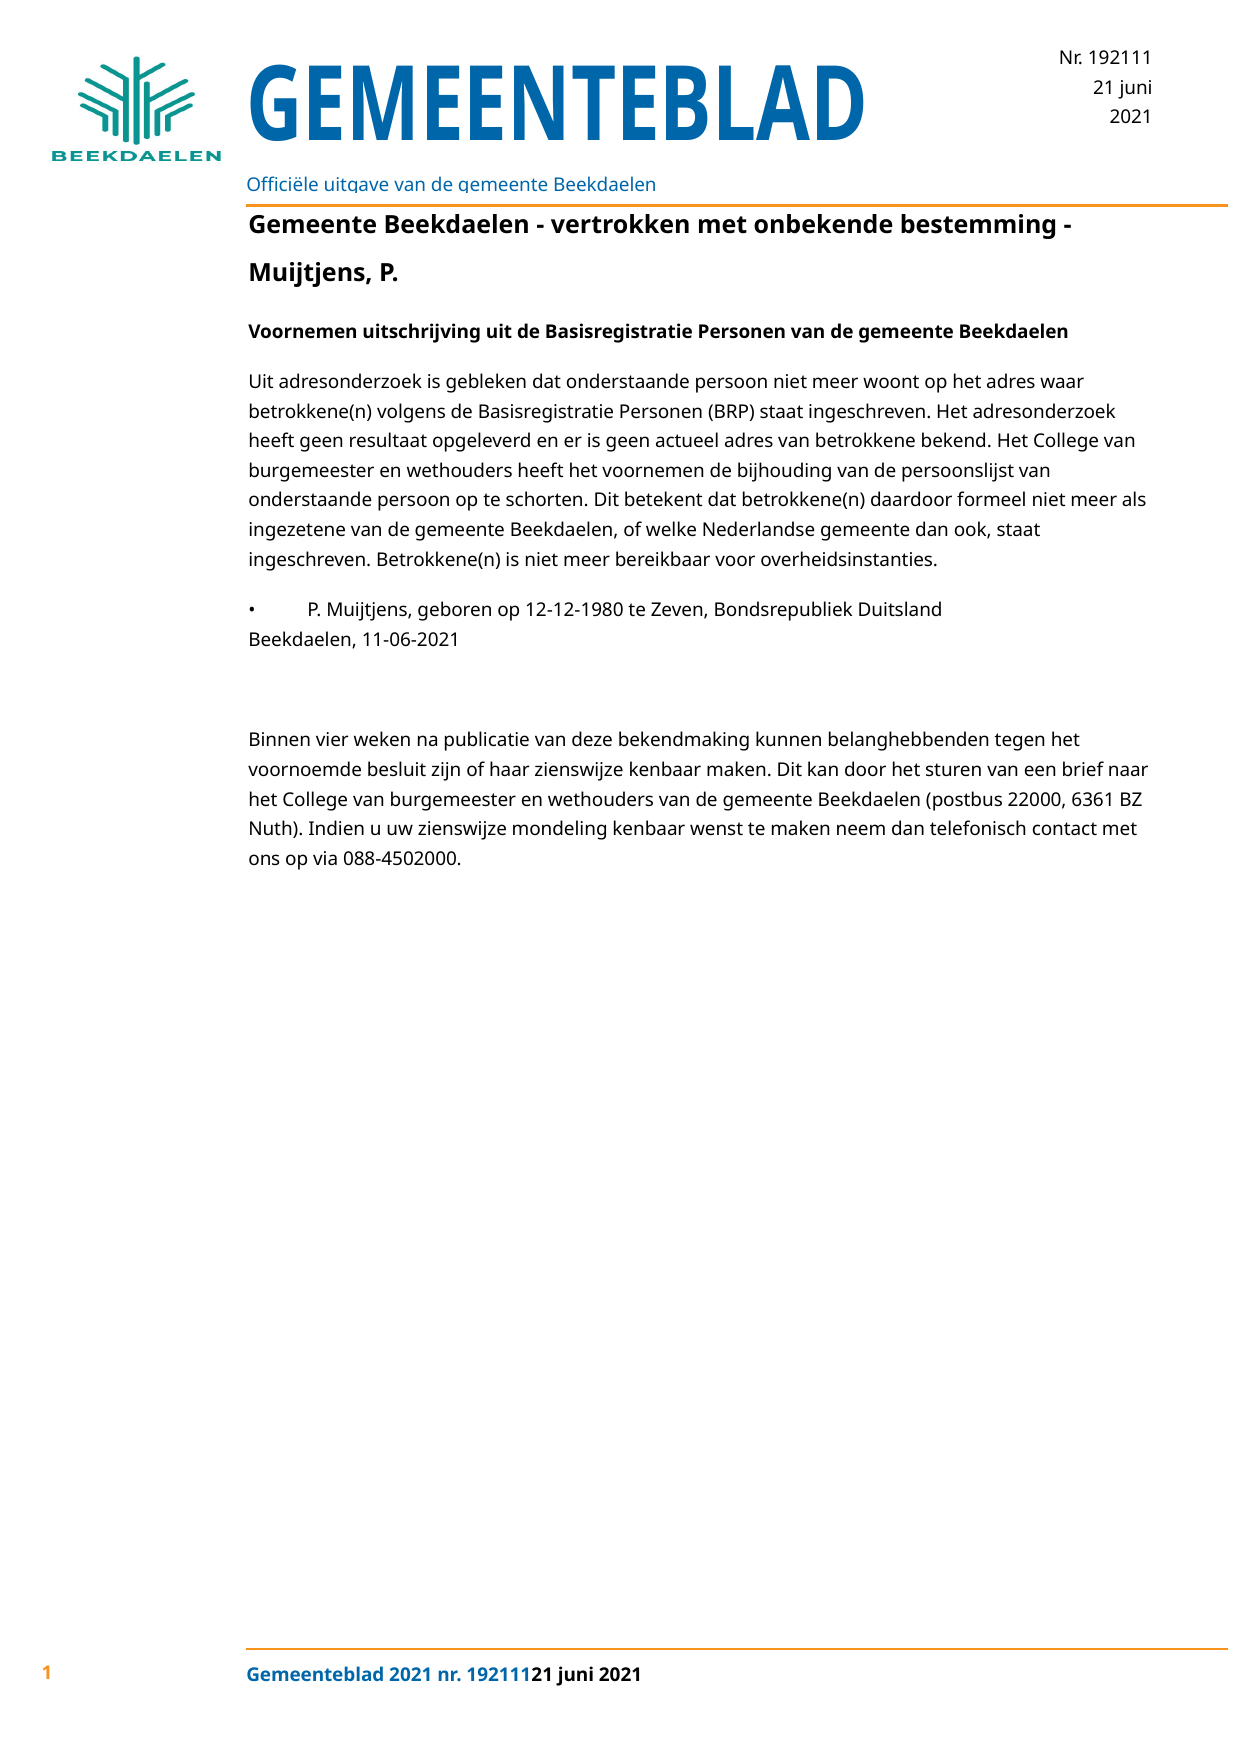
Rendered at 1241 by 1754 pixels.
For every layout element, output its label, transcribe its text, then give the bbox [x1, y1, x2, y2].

text Gemeente Beekdaelen - vertrokken met onbekende bestemming - Muijtjens, P. [248, 207, 1152, 288]
list P. Muijtjens, geboren op 12-12-1980 te Zeven, Bondsrepubliek Duitsland [248, 596, 1152, 622]
text Beekdaelen, 11-06-2021 [248, 626, 1152, 652]
picture [41, 47, 231, 172]
text Uit adresonderzoek is gebleken dat onderstaande persoon niet meer woont op het adres waar betrokkene(n) volgens de Basisregistratie Personen (BRP) staat ingeschreven. Het adresonderzoek heeft geen resultaat opgeleverd en er is geen actueel adres van betrokkene bekend. Het College van burgemeester en wethouders heeft het voornemen de bijhouding van de persoonslijst van onderstaande persoon op te schorten. Dit betekent dat betrokkene(n) daardoor formeel niet meer als ingezetene van de gemeente Beekdaelen, of welke Nederlandse gemeente dan ook, staat ingeschreven. Betrokkene(n) is niet meer bereikbaar voor overheidsinstanties. [248, 368, 1152, 572]
text Binnen vier weken na publicatie van deze bekendmaking kunnen belanghebbenden tegen het voornoemde besluit zijn of haar zienswijze kenbaar maken. Dit kan door het sturen van een brief naar het College van burgemeester en wethouders van de gemeente Beekdaelen (postbus 22000, 6361 BZ Nuth). Indien u uw zienswijze mondeling kenbaar wenst te maken neem dan telefonisch contact met ons op via 088-4502000. [248, 727, 1152, 871]
text Voornemen uitschrijving uit de Basisregistratie Personen van de gemeente Beekdaelen [248, 318, 1152, 344]
